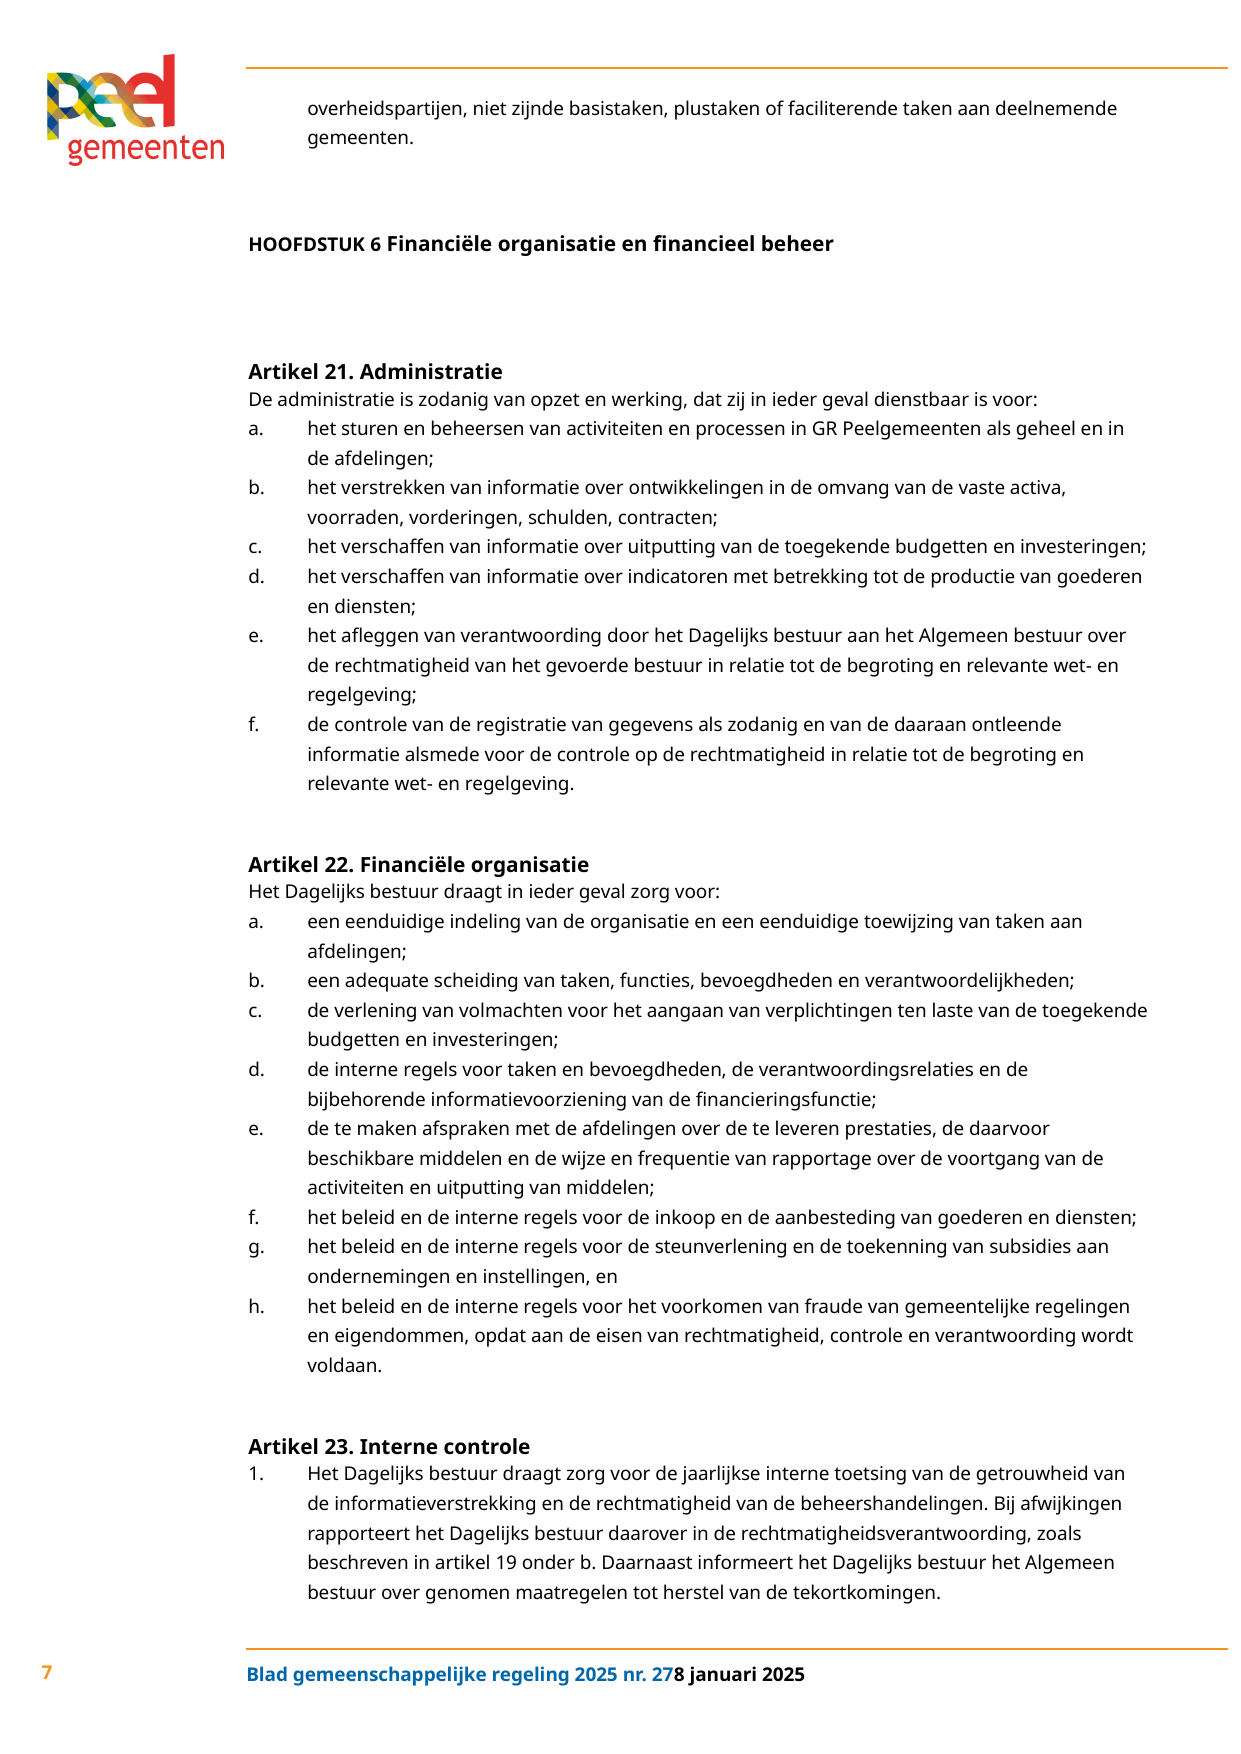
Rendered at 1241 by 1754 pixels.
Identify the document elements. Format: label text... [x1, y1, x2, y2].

picture [41, 47, 231, 172]
list het verstrekken van informatie over ontwikkelingen in de omvang van de vaste activa, voorraden, vorderingen, schulden, contracten; [248, 474, 1152, 530]
list het afleggen van verantwoording door het Dagelijks bestuur aan het Algemeen bestuur over de rechtmatigheid van het gevoerde bestuur in relatie tot de begroting en relevante wet- en regelgeving; [248, 622, 1152, 707]
text Artikel 23. Interne controle [248, 1432, 1152, 1461]
list de te maken afspraken met de afdelingen over de te leveren prestaties, de daarvoor beschikbare middelen en de wijze en frequentie van rapportage over de voortgang van de activiteiten en uitputting van middelen; [248, 1115, 1152, 1200]
list een adequate scheiding van taken, functies, bevoegdheden en verantwoordelijkheden; [248, 967, 1152, 993]
list het sturen en beheersen van activiteiten en processen in GR Peelgemeenten als geheel en in de afdelingen; [248, 415, 1152, 471]
list het beleid en de interne regels voor de inkoop en de aanbesteding van goederen en diensten; [248, 1204, 1152, 1230]
list de verlening van volmachten voor het aangaan van verplichtingen ten laste van de toegekende budgetten en investeringen; [248, 997, 1152, 1052]
list het beleid en de interne regels voor de steunverlening en de toekenning van subsidies aan ondernemingen en instellingen, en [248, 1234, 1152, 1289]
text Artikel 21. Administratie [248, 357, 1152, 386]
list Het Dagelijks bestuur draagt zorg voor de jaarlijkse interne toetsing van de getrouwheid van de informatieverstrekking en de rechtmatigheid van de beheershandelingen. Bij afwijkingen rapporteert het Dagelijks bestuur daarover in de rechtmatigheidsverantwoording, zoals beschreven in artikel 19 onder b. Daarnaast informeert het Dagelijks bestuur het Algemeen bestuur over genomen maatregelen tot herstel van de tekortkomingen. [248, 1461, 1152, 1604]
list de interne regels voor taken en bevoegdheden, de verantwoordingsrelaties en de bijbehorende informatievoorziening van de financieringsfunctie; [248, 1056, 1152, 1112]
list het verschaffen van informatie over uitputting van de toegekende budgetten en investeringen; [248, 534, 1152, 559]
list het beleid en de interne regels voor het voorkomen van fraude van gemeentelijke regelingen en eigendommen, opdat aan de eisen van rechtmatigheid, controle en verantwoording wordt voldaan. [248, 1293, 1152, 1378]
text HOOFDSTUK 6 Financiële organisatie en financieel beheer [248, 229, 1152, 258]
text De administratie is zodanig van opzet en werking, dat zij in ieder geval dienstbaar is voor: [248, 386, 1152, 411]
list overheidspartijen, niet zijnde basistaken, plustaken of faciliterende taken aan deelnemende gemeenten. [248, 95, 1152, 150]
list een eenduidige indeling van de organisatie en een eenduidige toewijzing van taken aan afdelingen; [248, 908, 1152, 964]
list de controle van de registratie van gegevens als zodanig en van de daaraan ontleende informatie alsmede voor de controle op de rechtmatigheid in relatie tot de begroting en relevante wet- en regelgeving. [248, 711, 1152, 796]
text Artikel 22. Financiële organisatie [248, 850, 1152, 879]
list het verschaffen van informatie over indicatoren met betrekking tot de productie van goederen en diensten; [248, 563, 1152, 618]
text Het Dagelijks bestuur draagt in ieder geval zorg voor: [248, 879, 1152, 904]
